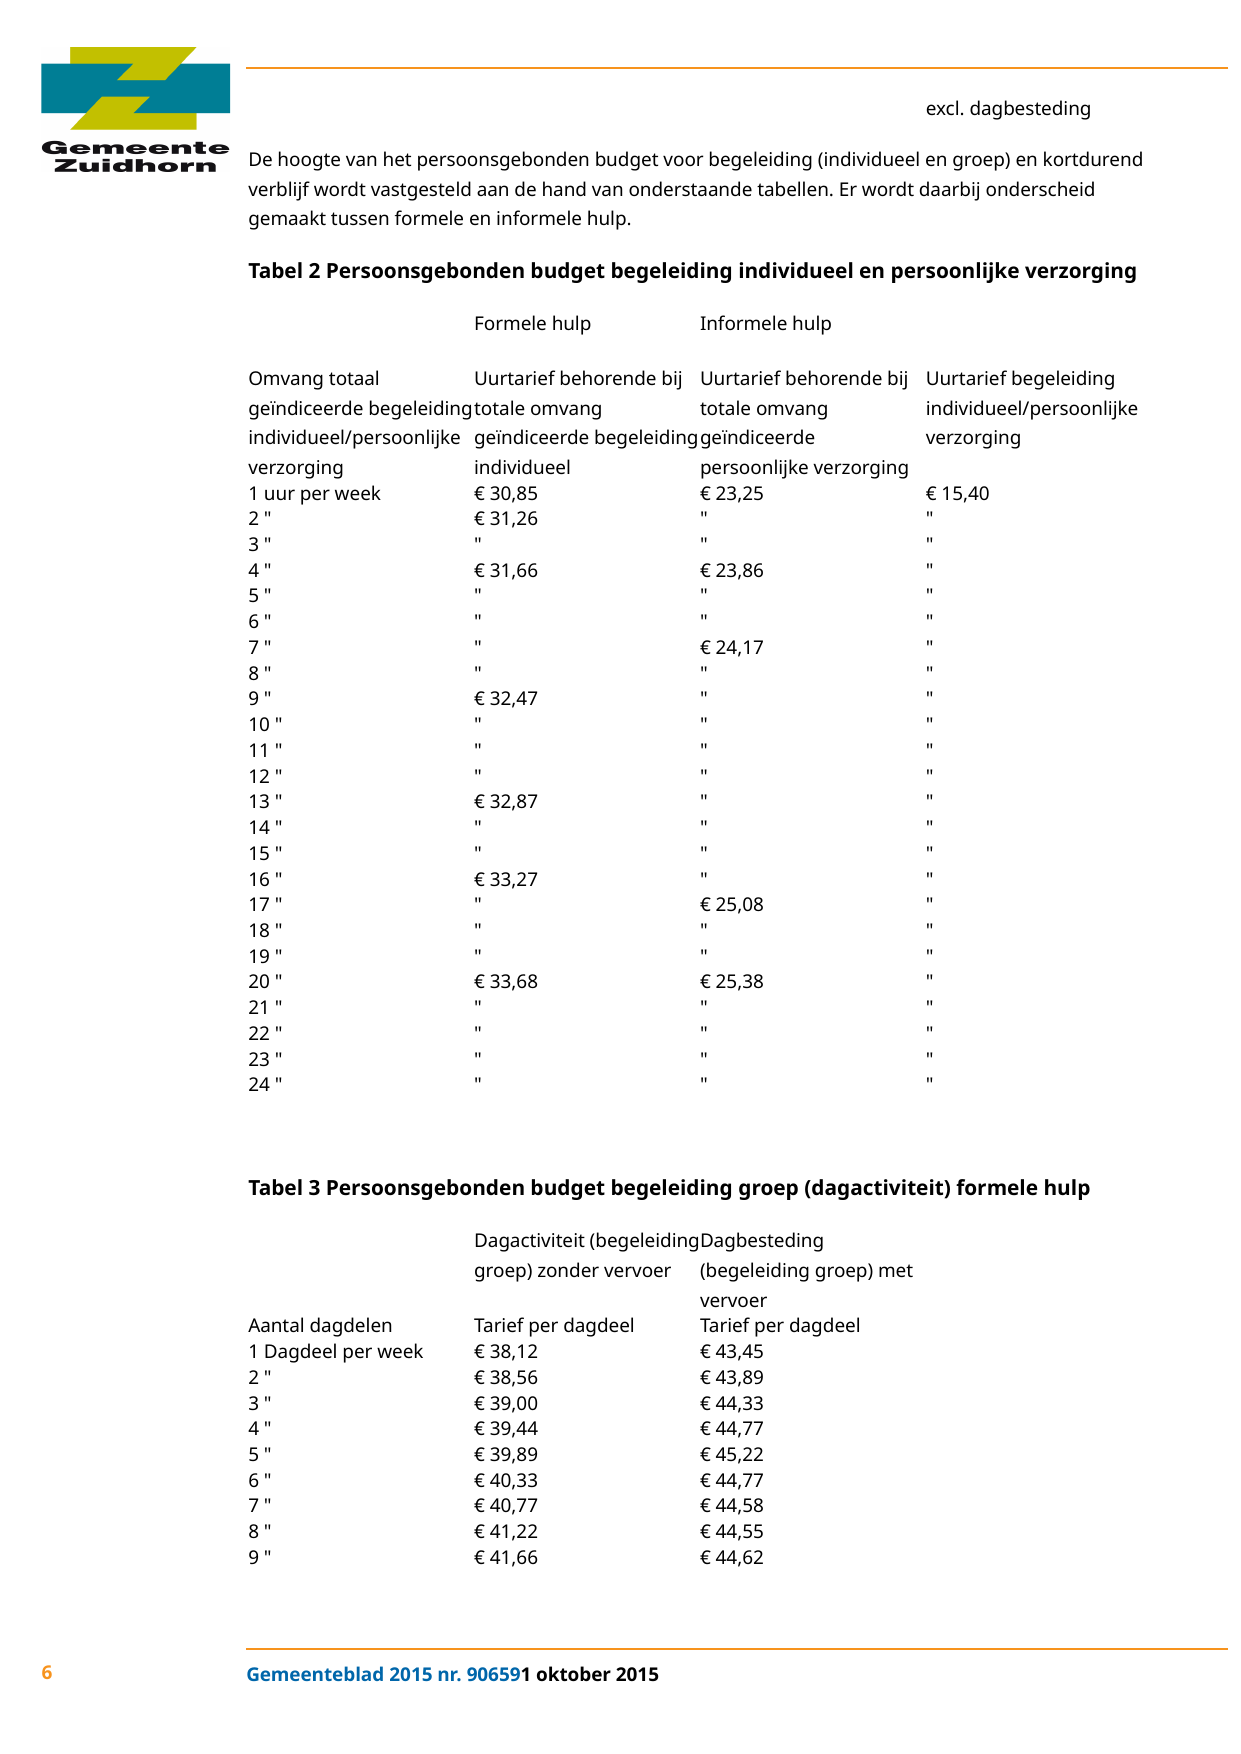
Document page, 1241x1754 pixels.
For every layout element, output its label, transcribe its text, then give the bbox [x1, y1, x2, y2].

table_cell Uurtarief begeleiding individueel/persoonlijke verzorging [926, 365, 1152, 480]
table_cell € 33,27 [474, 866, 700, 891]
table_cell " [926, 660, 1152, 686]
table_cell 20 " [248, 969, 474, 994]
table_cell " [926, 557, 1152, 583]
table_cell " [926, 1046, 1152, 1072]
table_cell € 24,17 [700, 634, 926, 660]
table_cell € 39,00 [474, 1390, 700, 1415]
table_cell 17 " [248, 891, 474, 917]
table_cell € 38,56 [474, 1364, 700, 1390]
table_cell Uurtarief behorende bij totale omvang geïndiceerde begeleiding individueel [474, 365, 700, 480]
table_cell 2 " [248, 506, 474, 531]
table_cell 22 " [248, 1020, 474, 1046]
table_cell € 40,77 [474, 1493, 700, 1518]
table_cell " [474, 1020, 700, 1046]
table_cell " [700, 686, 926, 711]
table_cell 2 " [248, 1364, 474, 1390]
table_cell € 25,38 [700, 969, 926, 994]
table_cell 18 " [248, 917, 474, 943]
table_cell " [700, 814, 926, 840]
table_cell 5 " [248, 1441, 474, 1467]
table_cell " [926, 1072, 1152, 1097]
text Tabel 3 Persoonsgebonden budget begeleiding groep (dagactiviteit) formele hulp [248, 1173, 1152, 1202]
table_cell " [926, 891, 1152, 917]
table_cell 14 " [248, 814, 474, 840]
table_cell " [700, 737, 926, 763]
table_cell " [926, 506, 1152, 531]
table_cell Tarief per dagdeel [474, 1313, 700, 1338]
table_cell " [926, 814, 1152, 840]
table_header Dagbesteding (begeleiding groep) met vervoer [700, 1228, 926, 1312]
table_cell Tarief per dagdeel [700, 1313, 926, 1338]
table_cell € 39,44 [474, 1415, 700, 1441]
table_cell 3 " [248, 531, 474, 557]
table_cell 23 " [248, 1046, 474, 1072]
table_cell " [926, 789, 1152, 814]
table_cell 12 " [248, 763, 474, 788]
text Tabel 2 Persoonsgebonden budget begeleiding individueel en persoonlijke verzorging [248, 256, 1152, 284]
table_header [248, 1228, 474, 1312]
table_cell " [926, 583, 1152, 608]
table_cell " [700, 789, 926, 814]
table_cell € 43,45 [700, 1338, 926, 1364]
table_cell € 30,85 [474, 480, 700, 506]
table_cell " [926, 994, 1152, 1020]
table_cell € 40,33 [474, 1467, 700, 1493]
table_header Dagactiviteit (begeleiding groep) zonder vervoer [474, 1228, 700, 1312]
table_cell " [700, 1072, 926, 1097]
table_cell € 44,33 [700, 1390, 926, 1415]
table_cell " [474, 660, 700, 686]
table_cell 8 " [248, 1518, 474, 1544]
table_cell 11 " [248, 737, 474, 763]
table_cell € 33,68 [474, 969, 700, 994]
table_cell 6 " [248, 609, 474, 634]
table_cell " [700, 1020, 926, 1046]
table_cell 19 " [248, 943, 474, 969]
table_cell 3 " [248, 1390, 474, 1415]
table_cell " [700, 609, 926, 634]
table_cell € 15,40 [926, 480, 1152, 506]
table_cell " [700, 506, 926, 531]
table_cell " [700, 531, 926, 557]
table_cell " [926, 686, 1152, 711]
table_header Informele hulp [700, 310, 926, 365]
table_cell € 44,62 [700, 1544, 926, 1570]
table_cell 10 " [248, 711, 474, 737]
table_cell € 41,22 [474, 1518, 700, 1544]
table_cell " [700, 583, 926, 608]
table_cell " [926, 737, 1152, 763]
table_cell 9 " [248, 686, 474, 711]
table_cell " [926, 1020, 1152, 1046]
table_cell " [474, 891, 700, 917]
table_cell € 38,12 [474, 1338, 700, 1364]
table_cell € 44,77 [700, 1415, 926, 1441]
table_cell € 32,47 [474, 686, 700, 711]
table_cell 8 " [248, 660, 474, 686]
text De hoogte van het persoonsgebonden budget voor begeleiding (individueel en groep) en kortdurend verblijf wordt vastgesteld aan de hand van onderstaande tabellen. Er wordt daarbij onderscheid gemaakt tussen formele en informele hulp. [248, 146, 1152, 231]
table_cell € 32,87 [474, 789, 700, 814]
table_cell € 23,25 [700, 480, 926, 506]
table_cell € 44,58 [700, 1493, 926, 1518]
table_cell 4 " [248, 1415, 474, 1441]
table_cell " [700, 840, 926, 866]
table_cell 24 " [248, 1072, 474, 1097]
table_cell " [474, 711, 700, 737]
table_cell 16 " [248, 866, 474, 891]
table_cell " [926, 840, 1152, 866]
table_cell 7 " [248, 634, 474, 660]
table_cell € 23,86 [700, 557, 926, 583]
table_cell " [926, 609, 1152, 634]
table_cell " [700, 943, 926, 969]
table_cell " [474, 943, 700, 969]
table_cell 4 " [248, 557, 474, 583]
table_cell " [700, 1046, 926, 1072]
table_cell Aantal dagdelen [248, 1313, 474, 1338]
table_cell 13 " [248, 789, 474, 814]
table_cell excl. dagbesteding [926, 95, 1152, 121]
table_cell € 44,55 [700, 1518, 926, 1544]
table_cell " [474, 814, 700, 840]
table_cell " [474, 531, 700, 557]
picture [41, 47, 231, 172]
table_cell € 31,26 [474, 506, 700, 531]
table_cell € 25,08 [700, 891, 926, 917]
table_cell € 43,89 [700, 1364, 926, 1390]
table_cell " [700, 763, 926, 788]
table_cell 9 " [248, 1544, 474, 1570]
table_cell " [926, 711, 1152, 737]
table_cell " [474, 1046, 700, 1072]
table_cell [700, 95, 926, 121]
table_cell € 45,22 [700, 1441, 926, 1467]
table_cell " [474, 609, 700, 634]
table_cell " [700, 711, 926, 737]
table_cell 1 Dagdeel per week [248, 1338, 474, 1364]
table_cell 1 uur per week [248, 480, 474, 506]
table_cell € 41,66 [474, 1544, 700, 1570]
table_cell " [474, 1072, 700, 1097]
table_header Formele hulp [474, 310, 700, 365]
table_cell " [474, 583, 700, 608]
table_cell € 39,89 [474, 1441, 700, 1467]
table_cell " [700, 660, 926, 686]
table_cell € 31,66 [474, 557, 700, 583]
table_cell " [926, 866, 1152, 891]
table_cell " [926, 917, 1152, 943]
table_cell " [926, 634, 1152, 660]
table_cell 5 " [248, 583, 474, 608]
table_cell Omvang totaal geïndiceerde begeleiding individueel/persoonlijke verzorging [248, 365, 474, 480]
table_cell " [926, 531, 1152, 557]
table_cell " [700, 917, 926, 943]
table_cell " [474, 917, 700, 943]
table_cell " [474, 634, 700, 660]
table_cell [474, 95, 700, 121]
table_cell " [926, 763, 1152, 788]
table_cell " [474, 763, 700, 788]
table_cell " [926, 943, 1152, 969]
table_cell € 44,77 [700, 1467, 926, 1493]
table_cell " [474, 737, 700, 763]
table_header [248, 310, 474, 365]
table_cell 15 " [248, 840, 474, 866]
table_cell " [474, 840, 700, 866]
table_cell " [474, 994, 700, 1020]
table_cell " [700, 994, 926, 1020]
table_cell Uurtarief behorende bij totale omvang geïndiceerde persoonlijke verzorging [700, 365, 926, 480]
table_cell " [926, 969, 1152, 994]
table_cell 6 " [248, 1467, 474, 1493]
table_cell [248, 95, 474, 121]
table_cell 7 " [248, 1493, 474, 1518]
table_cell 21 " [248, 994, 474, 1020]
table_cell " [700, 866, 926, 891]
